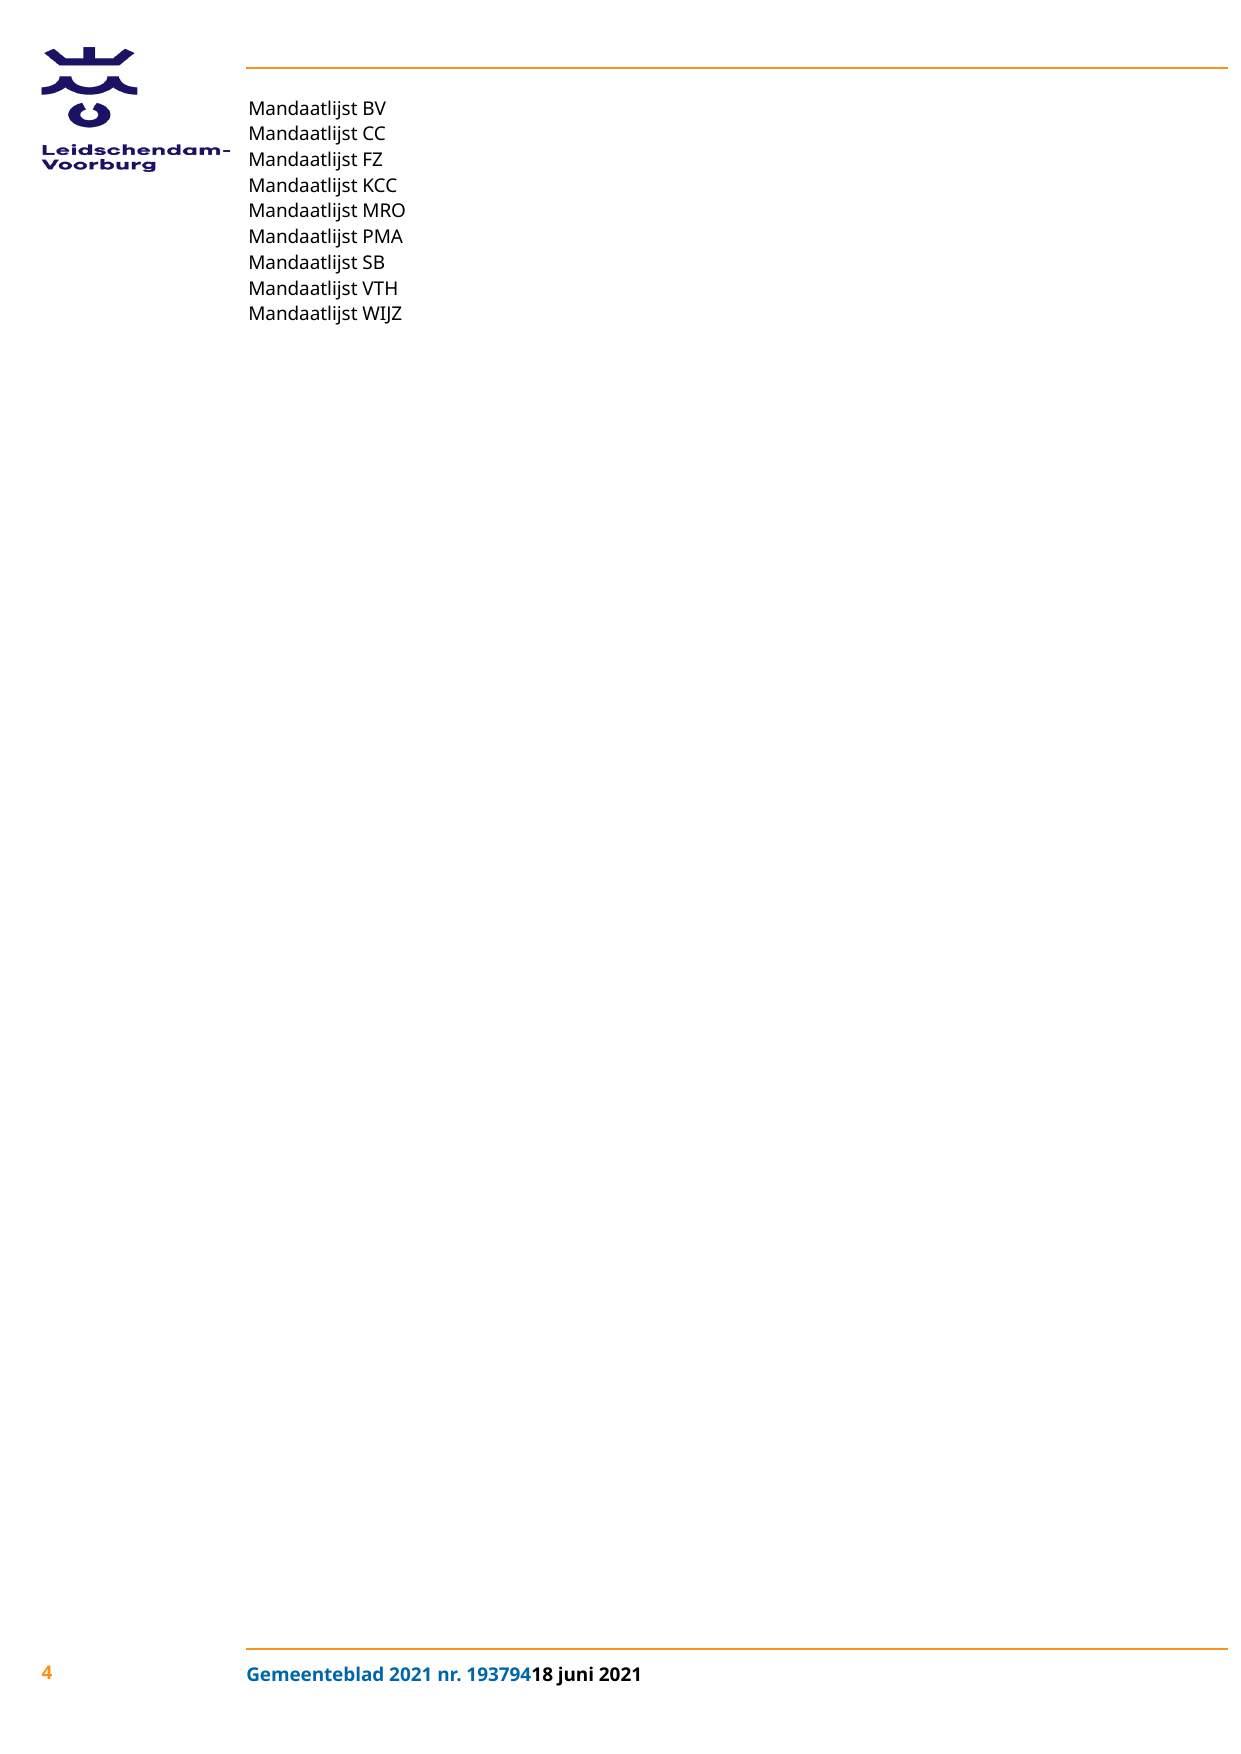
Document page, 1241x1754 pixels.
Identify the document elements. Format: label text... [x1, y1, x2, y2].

text Mandaatlijst SB [248, 249, 1152, 275]
text Mandaatlijst FZ [248, 146, 1152, 172]
text Mandaatlijst MRO [248, 198, 1152, 223]
text Mandaatlijst PMA [248, 223, 1152, 249]
text Mandaatlijst CC [248, 121, 1152, 146]
text Mandaatlijst KCC [248, 172, 1152, 198]
text Mandaatlijst VTH [248, 275, 1152, 301]
picture [41, 47, 231, 172]
text Mandaatlijst WIJZ [248, 301, 1152, 326]
text Mandaatlijst BV [248, 95, 1152, 121]
